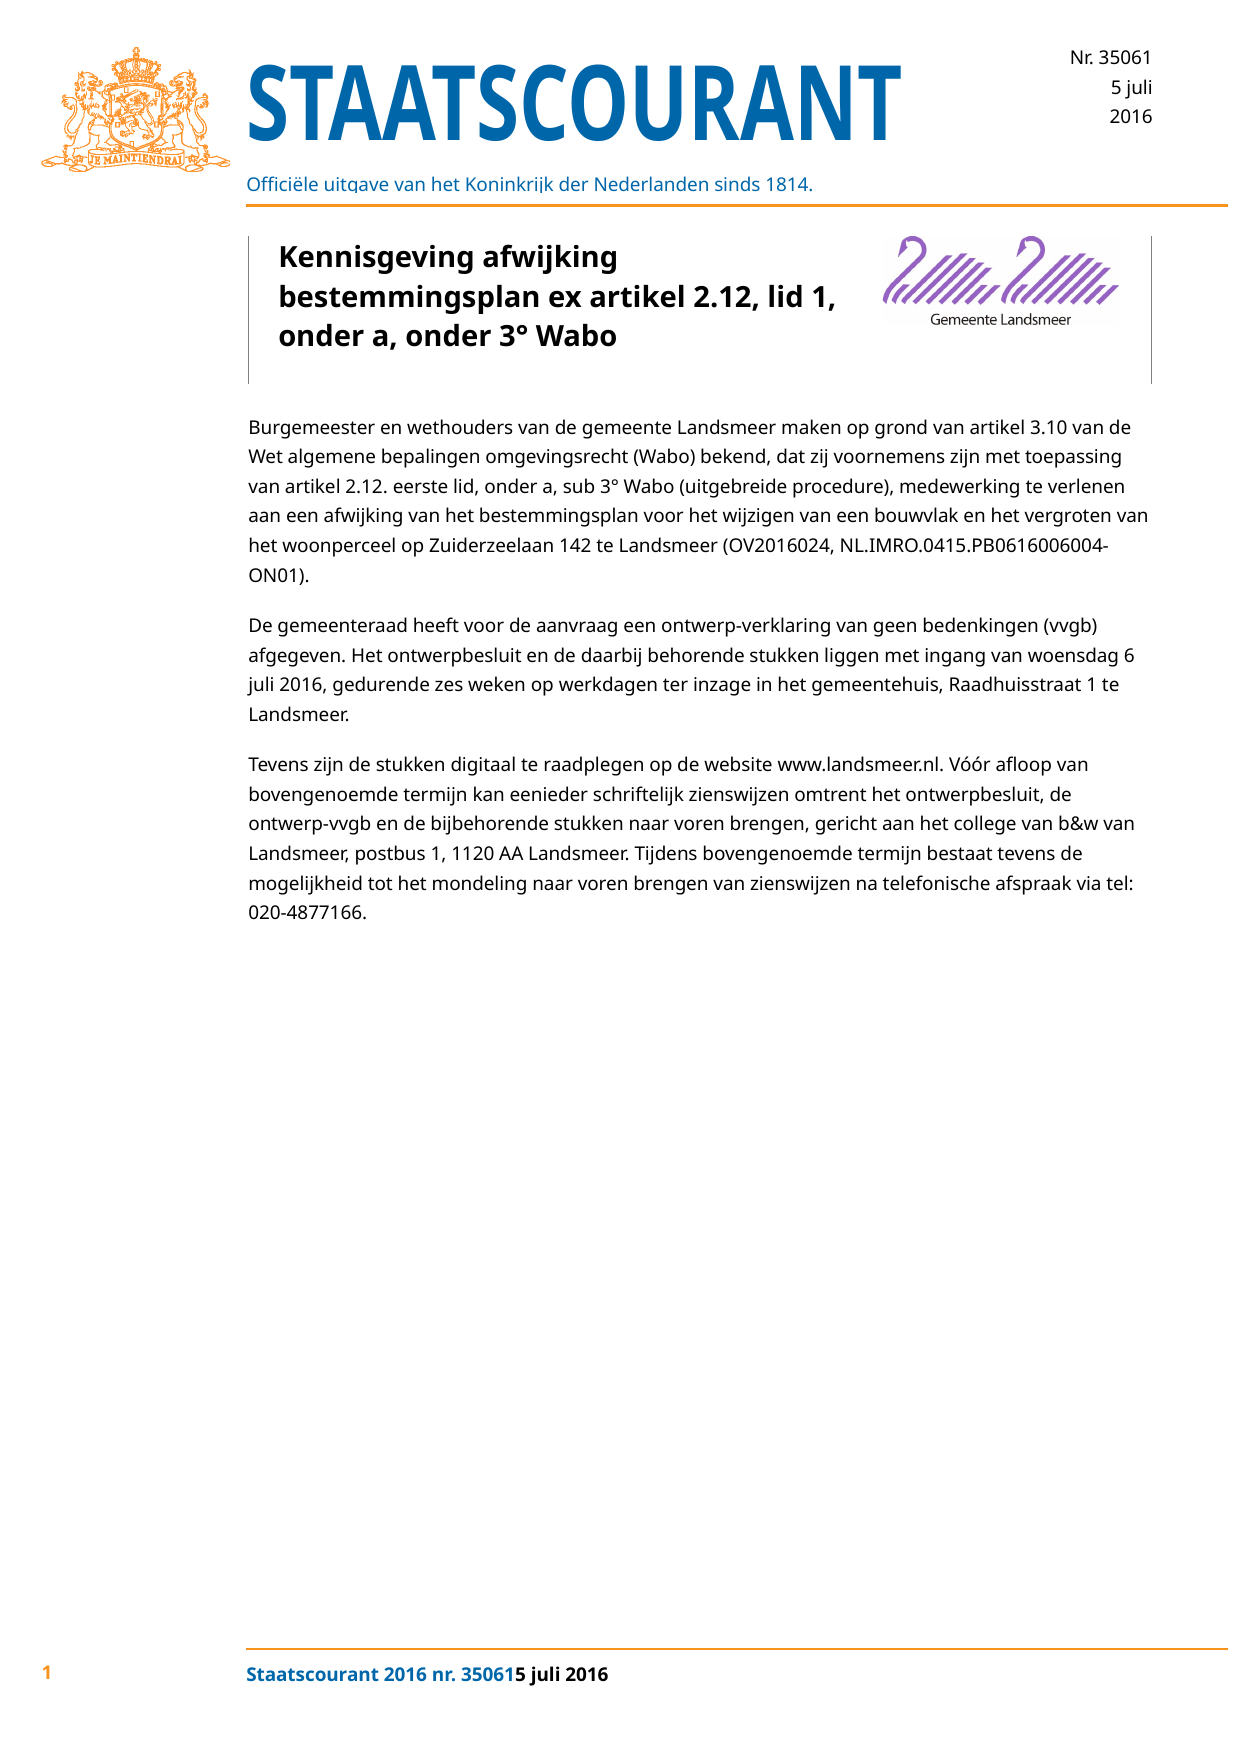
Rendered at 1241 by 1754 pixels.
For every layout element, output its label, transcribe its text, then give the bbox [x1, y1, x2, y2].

table_header [850, 236, 1151, 384]
table_header Kennisgeving afwijking bestemmingsplan ex artikel 2.12, lid 1, onder a, onder 3° Wabo [249, 236, 850, 384]
text De gemeenteraad heeft voor de aanvraag een ontwerp-verklaring van geen bedenkingen (vvgb) afgegeven. Het ontwerpbesluit en de daarbij behorende stukken liggen met ingang van woensdag 6 juli 2016, gedurende zes weken op werkdagen ter inzage in het gemeentehuis, Raadhuisstraat 1 te Landsmeer. [248, 612, 1152, 727]
picture [41, 47, 231, 172]
picture [882, 236, 1119, 325]
text Burgemeester en wethouders van de gemeente Landsmeer maken op grond van artikel 3.10 van de Wet algemene bepalingen omgevingsrecht (Wabo) bekend, dat zij voornemens zijn met toepassing van artikel 2.12. eerste lid, onder a, sub 3° Wabo (uitgebreide procedure), medewerking te verlenen aan een afwijking van het bestemmingsplan voor het wijzigen van een bouwvlak en het vergroten van het woonperceel op Zuiderzeelaan 142 te Landsmeer (OV2016024, NL.IMRO.0415.PB0616006004-ON01). [248, 414, 1152, 588]
text Tevens zijn de stukken digitaal te raadplegen op de website www.landsmeer.nl. Vóór afloop van bovengenoemde termijn kan eenieder schriftelijk zienswijzen omtrent het ontwerpbesluit, de ontwerp-vvgb en de bijbehorende stukken naar voren brengen, gericht aan het college van b&w van Landsmeer, postbus 1, 1120 AA Landsmeer. Tijdens bovengenoemde termijn bestaat tevens de mogelijkheid tot het mondeling naar voren brengen van zienswijzen na telefonische afspraak via tel: 020-4877166. [248, 751, 1152, 925]
